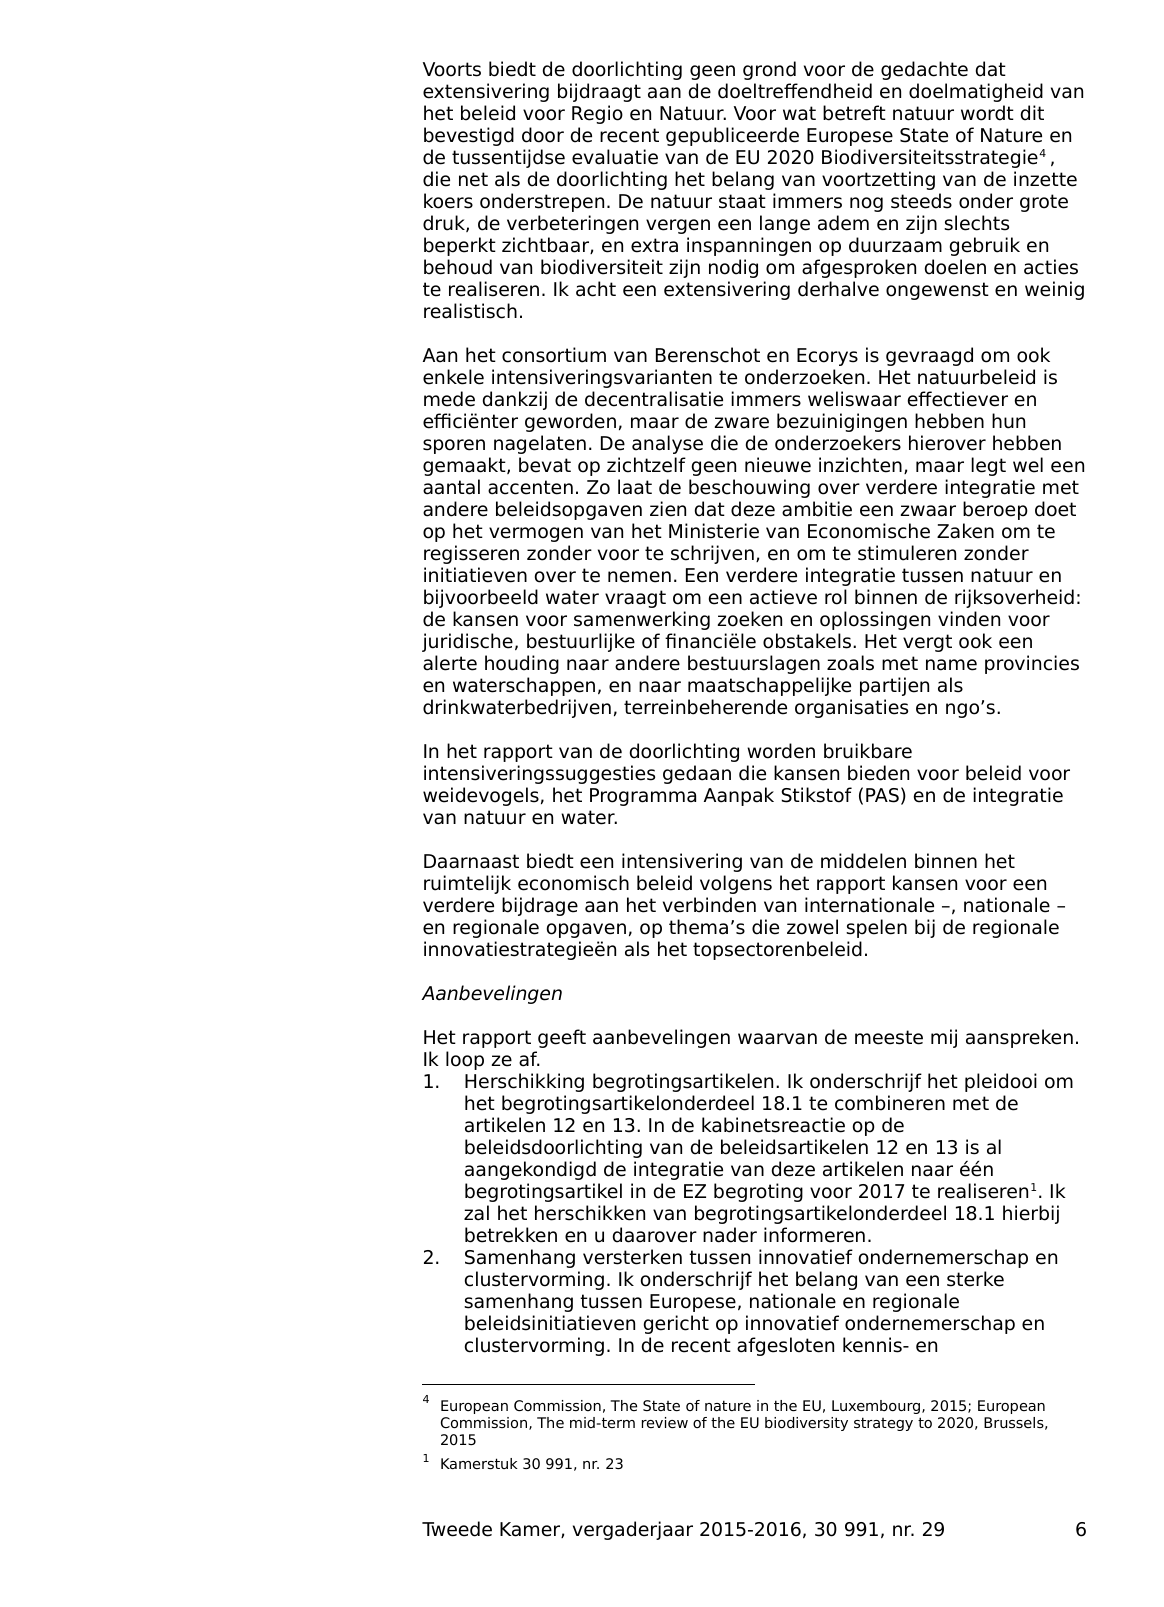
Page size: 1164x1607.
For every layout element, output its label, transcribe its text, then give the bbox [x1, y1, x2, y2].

text Daarnaast biedt een intensivering van de middelen binnen het ruimtelijk economisch beleid volgens het rapport kansen voor een verdere bijdrage aan het verbinden van internationale –, nationale – en regionale opgaven, op thema’s die zowel spelen bij de regionale innovatiestrategieën als het topsectorenbeleid. [422, 851, 1087, 961]
text Voorts biedt de doorlichting geen grond voor de gedachte dat extensivering bijdraagt aan de doeltreffendheid en doelmatigheid van het beleid voor Regio en Natuur. Voor wat betreft natuur wordt dit bevestigd door de recent gepubliceerde Europese State of Nature en de tussentijdse evaluatie van de EU 2020 Biodiversiteitsstrategie, die net als de doorlichting het belang van voortzetting van de inzette koers onderstrepen. De natuur staat immers nog steeds onder grote druk, de verbeteringen vergen een lange adem en zijn slechts beperkt zichtbaar, en extra inspanningen op duurzaam gebruik en behoud van biodiversiteit zijn nodig om afgesproken doelen en acties te realiseren. Ik acht een extensivering derhalve ongewenst en weinig realistisch. [422, 59, 1087, 323]
text In het rapport van de doorlichting worden bruikbare intensiveringssuggesties gedaan die kansen bieden voor beleid voor weidevogels, het Programma Aanpak Stikstof (PAS) en de integratie van natuur en water. [422, 741, 1087, 829]
subtitle Aanbevelingen [422, 983, 1087, 1005]
text Het rapport geeft aanbevelingen waarvan de meeste mij aanspreken. Ik loop ze af. [422, 1027, 1087, 1071]
text Kamerstuk 30 991, nr. 23 [422, 1452, 1087, 1474]
text 1. Herschikking begrotingsartikelen. Ik onderschrijf het pleidooi om het begrotingsartikelonderdeel 18.1 te combineren met de artikelen 12 en 13. In de kabinetsreactie op de beleidsdoorlichting van de beleidsartikelen 12 en 13 is al aangekondigd de integratie van deze artikelen naar één begrotingsartikel in de EZ begroting voor 2017 te realiseren. Ik zal het herschikken van begrotingsartikelonderdeel 18.1 hierbij betrekken en u daarover nader informeren. [422, 1071, 1087, 1247]
text European Commission, The State of nature in the EU, Luxembourg, 2015; European Commission, The mid-term review of the EU biodiversity strategy to 2020, Brussels, 2015 [422, 1393, 1087, 1449]
text 2. Samenhang versterken tussen innovatief ondernemerschap en clustervorming. Ik onderschrijf het belang van een sterke samenhang tussen Europese, nationale en regionale beleidsinitiatieven gericht op innovatief ondernemerschap en clustervorming. In de recent afgesloten kennis- en [422, 1247, 1087, 1357]
text Aan het consortium van Berenschot en Ecorys is gevraagd om ook enkele intensiveringsvarianten te onderzoeken. Het natuurbeleid is mede dankzij de decentralisatie immers weliswaar effectiever en efficiënter geworden, maar de zware bezuinigingen hebben hun sporen nagelaten. De analyse die de onderzoekers hierover hebben gemaakt, bevat op zichtzelf geen nieuwe inzichten, maar legt wel een aantal accenten. Zo laat de beschouwing over verdere integratie met andere beleidsopgaven zien dat deze ambitie een zwaar beroep doet op het vermogen van het Ministerie van Economische Zaken om te regisseren zonder voor te schrijven, en om te stimuleren zonder initiatieven over te nemen. Een verdere integratie tussen natuur en bijvoorbeeld water vraagt om een actieve rol binnen de rijksoverheid: de kansen voor samenwerking zoeken en oplossingen vinden voor juridische, bestuurlijke of financiële obstakels. Het vergt ook een alerte houding naar andere bestuurslagen zoals met name provincies en waterschappen, en naar maatschappelijke partijen als drinkwaterbedrijven, terreinbeherende organisaties en ngo’s. [422, 345, 1087, 719]
